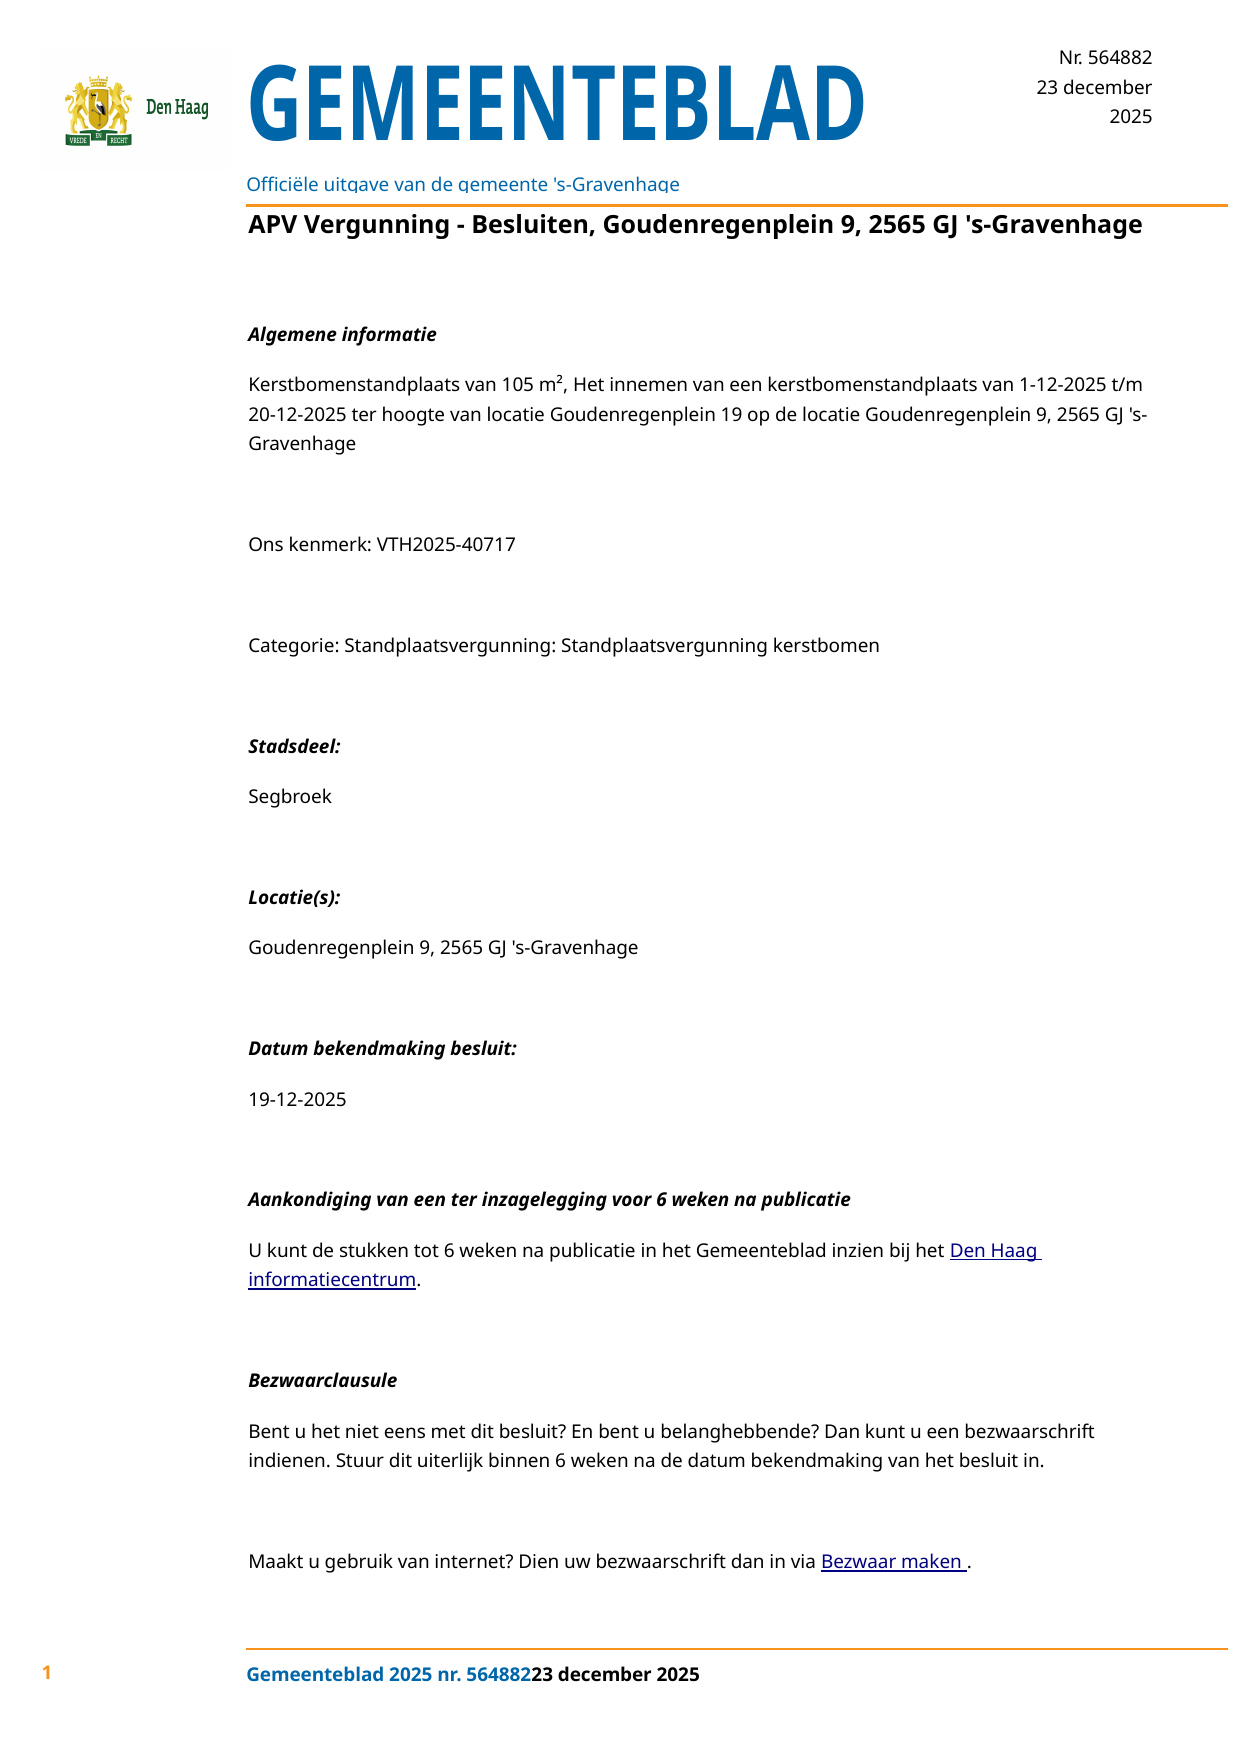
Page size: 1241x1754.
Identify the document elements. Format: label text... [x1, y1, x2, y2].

text Stadsdeel: [248, 733, 1152, 758]
text APV Vergunning - Besluiten, Goudenregenplein 9, 2565 GJ 's-Gravenhage [248, 207, 1152, 241]
text Segbroek [248, 783, 1152, 809]
text U kunt de stukken tot 6 weken na publicatie in het Gemeenteblad inzien bij het Den Haag informatiecentrum. [248, 1237, 1152, 1292]
text Locatie(s): [248, 884, 1152, 910]
text Bent u het niet eens met dit besluit? En bent u belanghebbende? Dan kunt u een bezwaarschrift indienen. Stuur dit uiterlijk binnen 6 weken na de datum bekendmaking van het besluit in. [248, 1418, 1152, 1473]
text Algemene informatie [248, 321, 1152, 346]
text Aankondiging van een ter inzagelegging voor 6 weken na publicatie [248, 1187, 1152, 1212]
text Bezwaarclausule [248, 1367, 1152, 1393]
text Categorie: Standplaatsvergunning: Standplaatsvergunning kerstbomen [248, 632, 1152, 658]
text Datum bekendmaking besluit: [248, 1035, 1152, 1061]
text Maakt u gebruik van internet? Dien uw bezwaarschrift dan in via Bezwaar maken . [248, 1548, 1152, 1574]
text Kerstbomenstandplaats van 105 m², Het innemen van een kerstbomenstandplaats van 1-12-2025 t/m 20-12-2025 ter hoogte van locatie Goudenregenplein 19 op de locatie Goudenregenplein 9, 2565 GJ 's-Gravenhage [248, 371, 1152, 456]
text Ons kenmerk: VTH2025-40717 [248, 531, 1152, 557]
picture [41, 47, 231, 172]
text 19-12-2025 [248, 1086, 1152, 1111]
text Goudenregenplein 9, 2565 GJ 's-Gravenhage [248, 934, 1152, 960]
